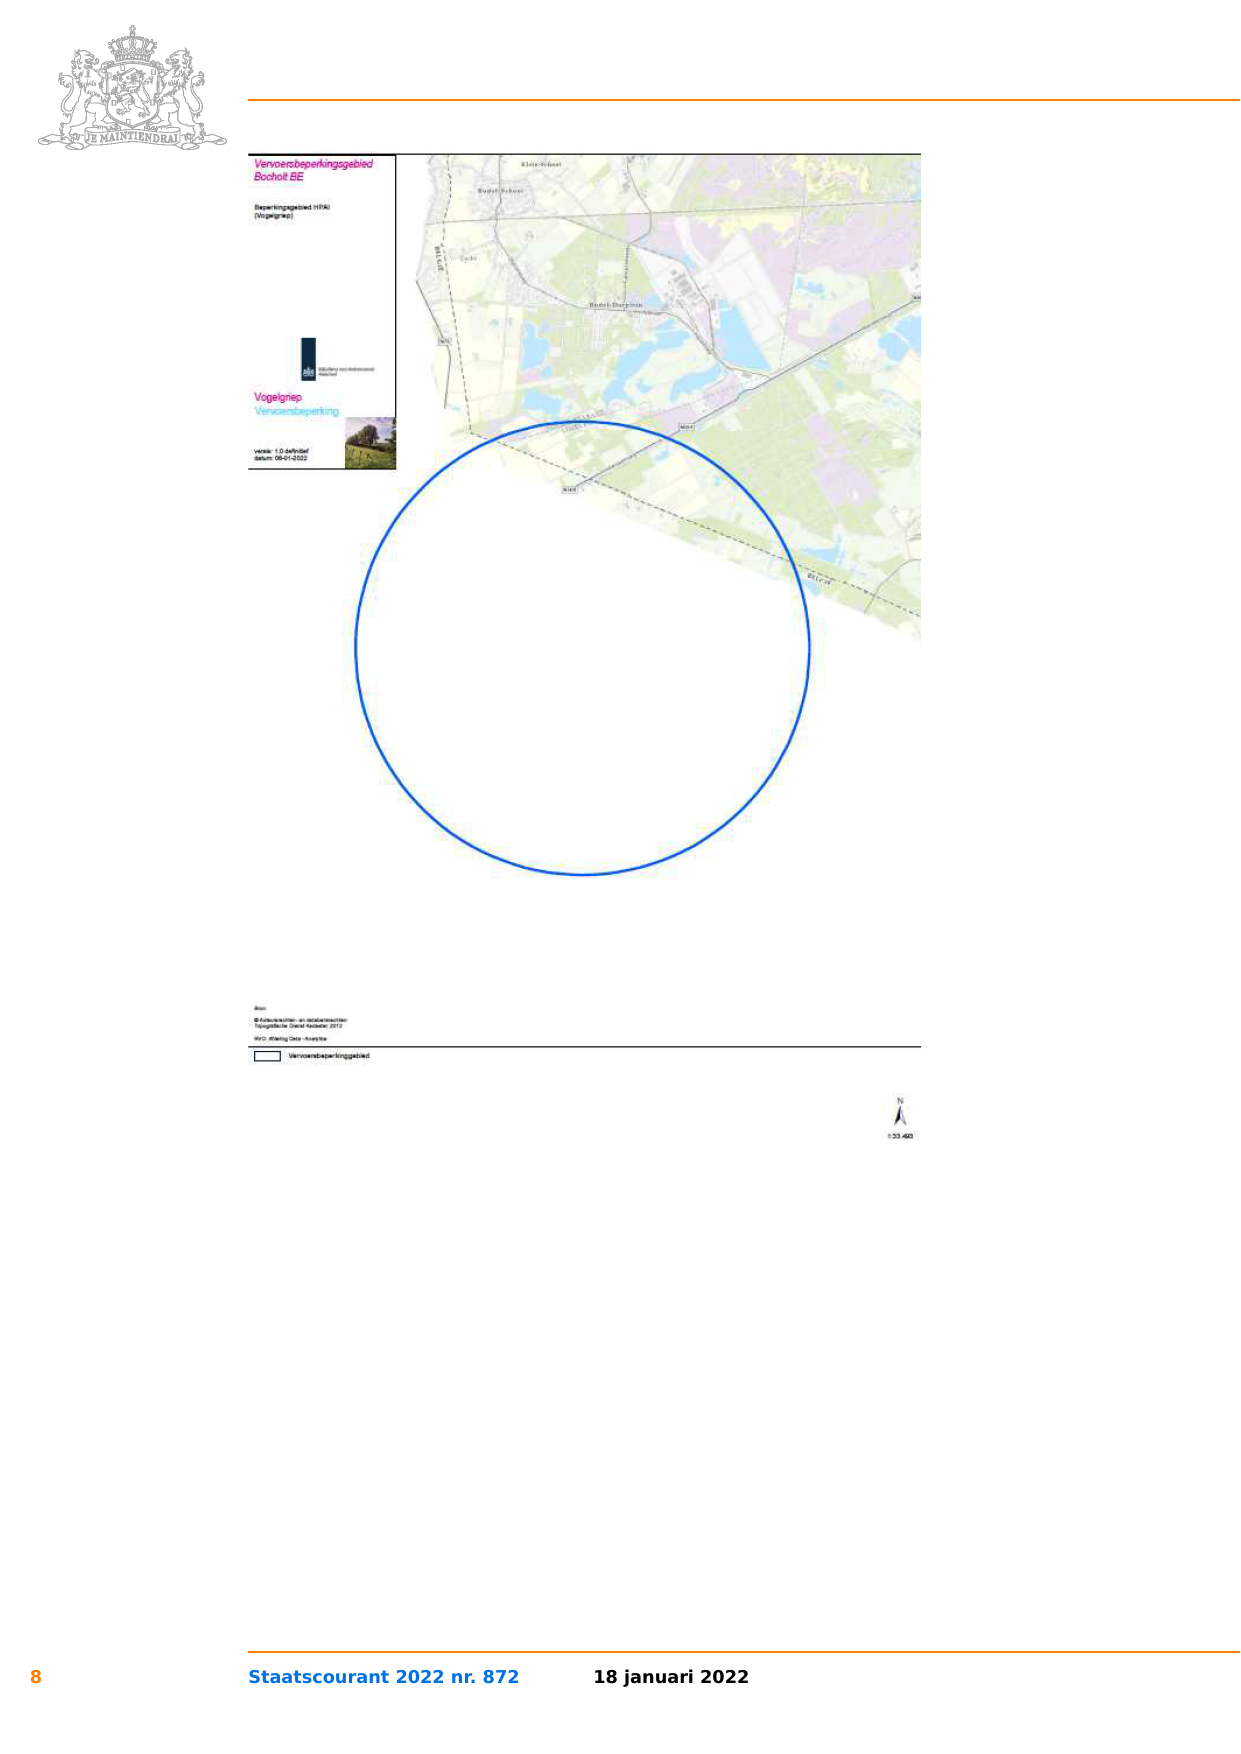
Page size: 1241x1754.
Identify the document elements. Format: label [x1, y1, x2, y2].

picture [248, 151, 922, 1144]
picture [38, 25, 227, 150]
